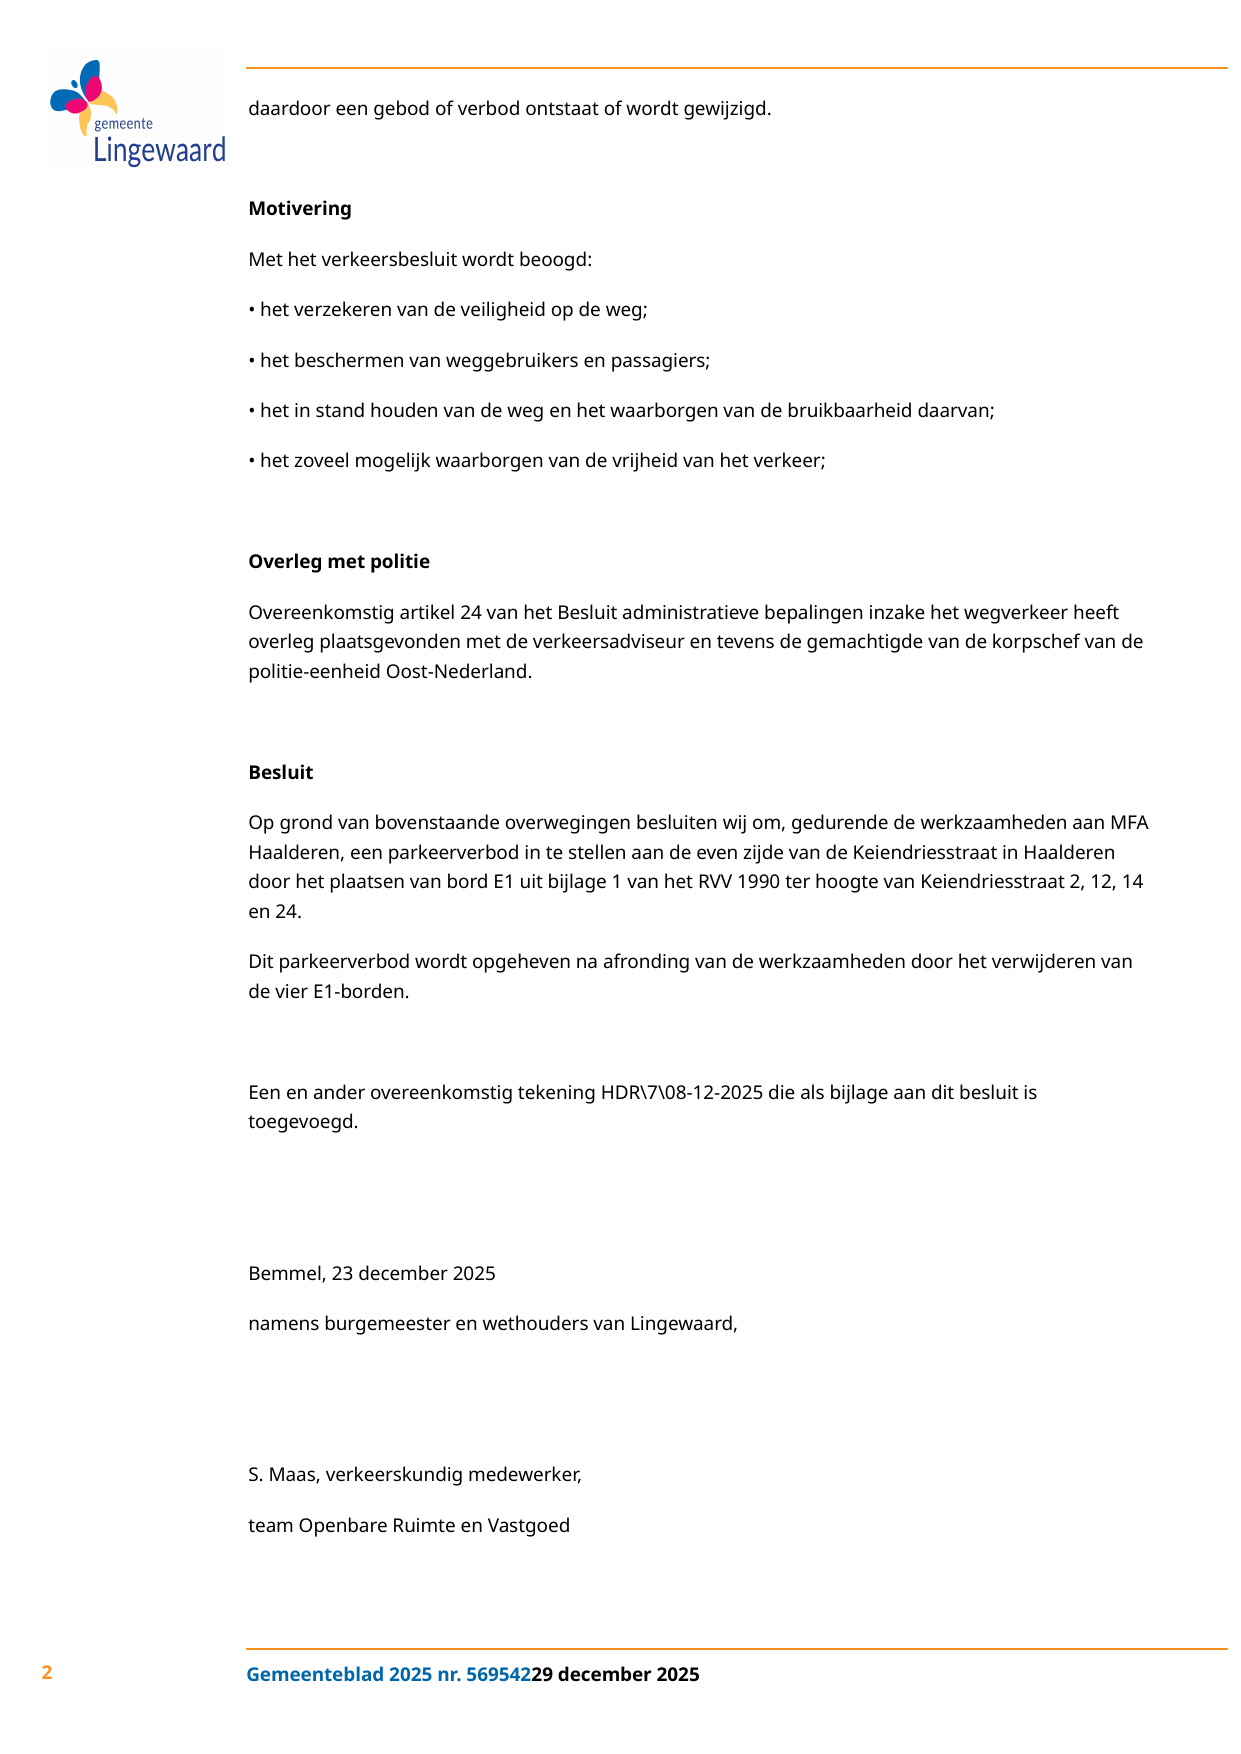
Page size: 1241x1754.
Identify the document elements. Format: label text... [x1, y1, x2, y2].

text • het in stand houden van de weg en het waarborgen van de bruikbaarheid daarvan; [248, 397, 1152, 423]
text Op grond van bovenstaande overwegingen besluiten wij om, gedurende de werkzaamheden aan MFA Haalderen, een parkeerverbod in te stellen aan de even zijde van de Keiendriesstraat in Haalderen door het plaatsen van bord E1 uit bijlage 1 van het RVV 1990 ter hoogte van Keiendriesstraat 2, 12, 14 en 24. [248, 809, 1152, 924]
text daardoor een gebod of verbod ontstaat of wordt gewijzigd. [248, 95, 1152, 121]
text Met het verkeersbesluit wordt beoogd: [248, 246, 1152, 272]
text Overeenkomstig artikel 24 van het Besluit administratieve bepalingen inzake het wegverkeer heeft overleg plaatsgevonden met de verkeersadviseur en tevens de gemachtigde van de korpschef van de politie-eenheid Oost-Nederland. [248, 599, 1152, 684]
text • het zoveel mogelijk waarborgen van de vrijheid van het verkeer; [248, 448, 1152, 473]
text Een en ander overeenkomstig tekening HDR\7\08-12-2025 die als bijlage aan dit besluit is toegevoegd. [248, 1079, 1152, 1134]
text namens burgemeester en wethouders van Lingewaard, [248, 1310, 1152, 1336]
text Dit parkeerverbod wordt opgeheven na afronding van de werkzaamheden door het verwijderen van de vier E1-borden. [248, 948, 1152, 1004]
text team Openbare Ruimte en Vastgoed [248, 1512, 1152, 1538]
text Motivering [248, 196, 1152, 221]
text Bemmel, 23 december 2025 [248, 1260, 1152, 1286]
text Overleg met politie [248, 548, 1152, 574]
text • het beschermen van weggebruikers en passagiers; [248, 347, 1152, 373]
text • het verzekeren van de veiligheid op de weg; [248, 296, 1152, 322]
text S. Maas, verkeerskundig medewerker, [248, 1461, 1152, 1487]
text Besluit [248, 759, 1152, 785]
picture [41, 47, 231, 172]
